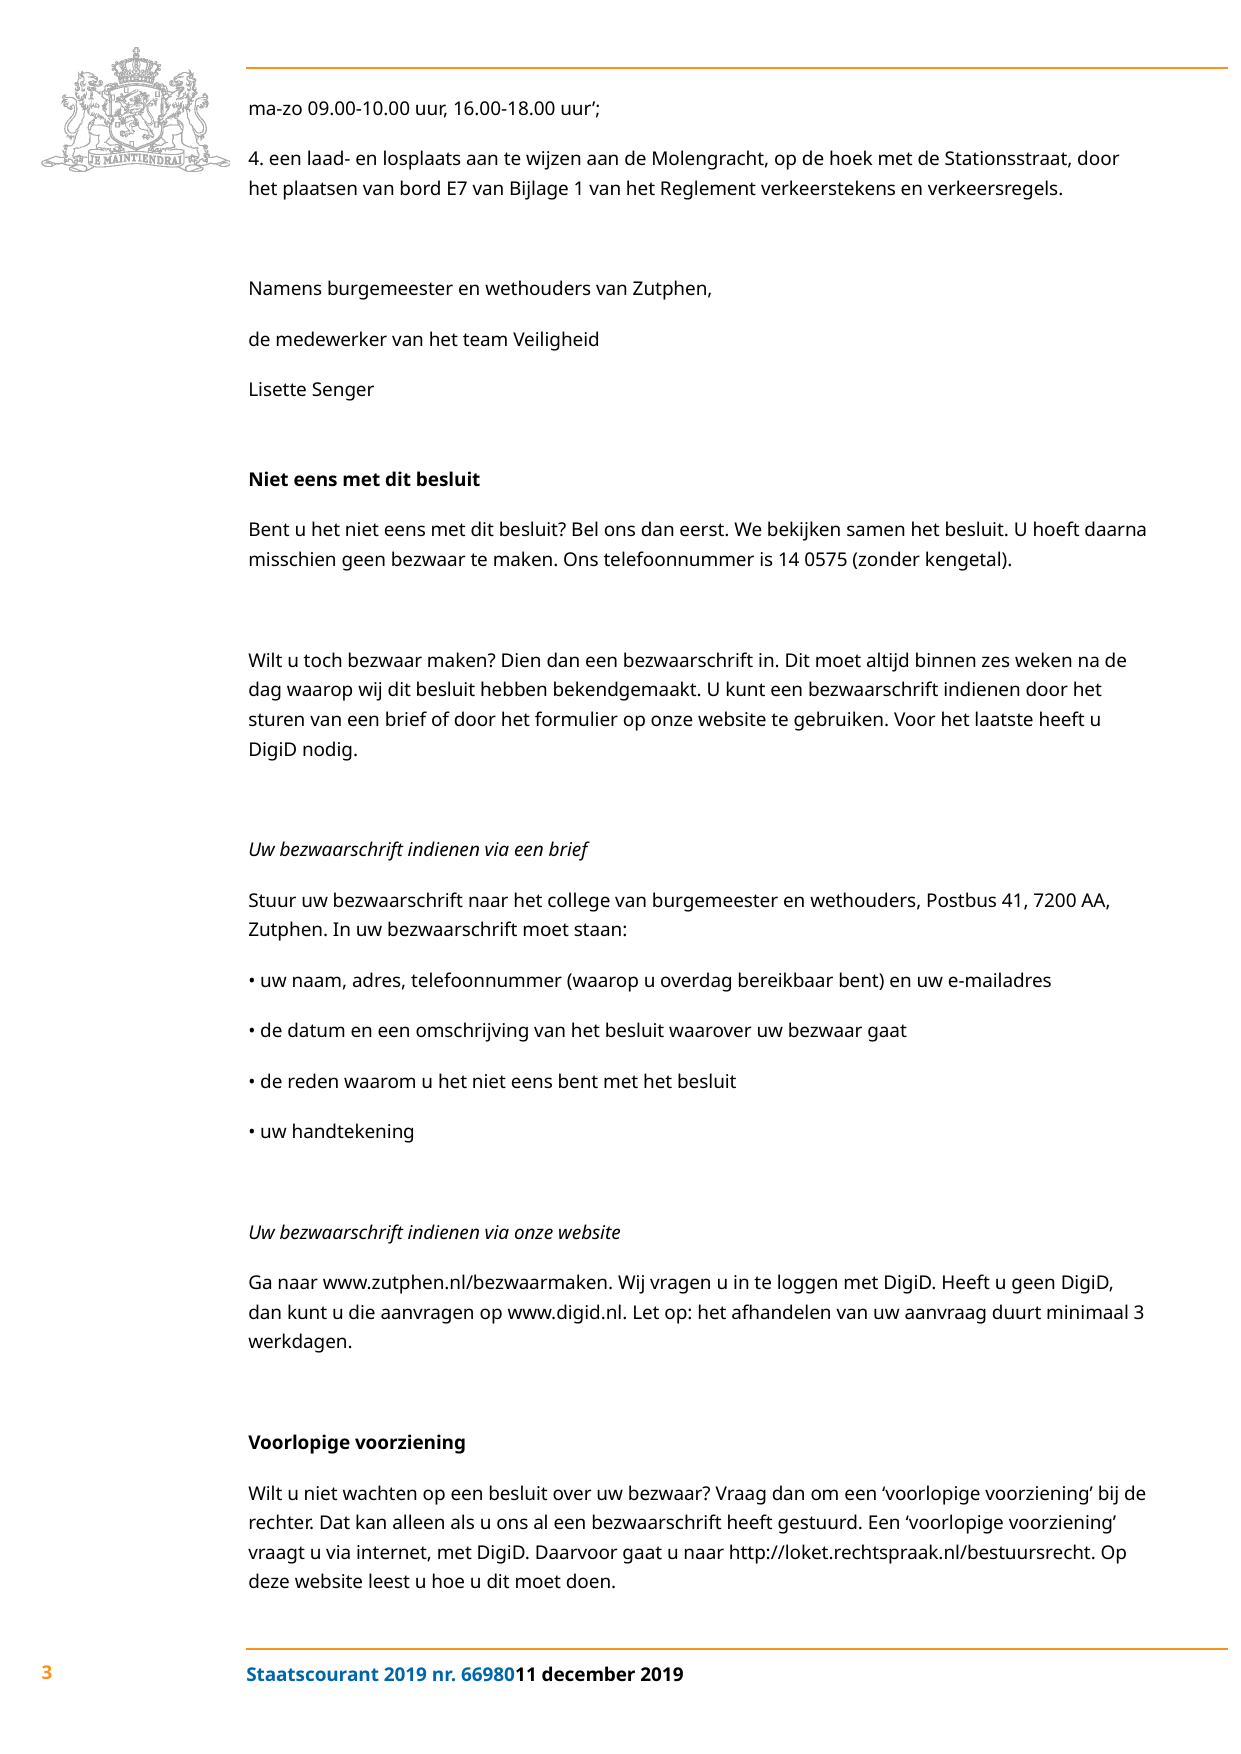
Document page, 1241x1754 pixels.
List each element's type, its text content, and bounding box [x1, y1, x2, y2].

text Bent u het niet eens met dit besluit? Bel ons dan eerst. We bekijken samen het besluit. U hoeft daarna misschien geen bezwaar te maken. Ons telefoonnummer is 14 0575 (zonder kengetal). [248, 517, 1152, 572]
text ma-zo 09.00-10.00 uur, 16.00-18.00 uur’; [248, 95, 1152, 121]
text Stuur uw bezwaarschrift naar het college van burgemeester en wethouders, Postbus 41, 7200 AA, Zutphen. In uw bezwaarschrift moet staan: [248, 887, 1152, 942]
picture [41, 47, 231, 172]
text Uw bezwaarschrift indienen via onze website [248, 1219, 1152, 1245]
text • uw naam, adres, telefoonnummer (waarop u overdag bereikbaar bent) en uw e-mailadres [248, 967, 1152, 993]
text Wilt u toch bezwaar maken? Dien dan een bezwaarschrift in. Dit moet altijd binnen zes weken na de dag waarop wij dit besluit hebben bekendgemaakt. U kunt een bezwaarschrift indienen door het sturen van een brief of door het formulier op onze website te gebruiken. Voor het laatste heeft u DigiD nodig. [248, 647, 1152, 761]
text • de reden waarom u het niet eens bent met het besluit [248, 1068, 1152, 1093]
text Wilt u niet wachten op een besluit over uw bezwaar? Vraag dan om een ‘voorlopige voorziening’ bij de rechter. Dat kan alleen als u ons al een bezwaarschrift heeft gestuurd. Een ‘voorlopige voorziening’ vraagt u via internet, met DigiD. Daarvoor gaat u naar http://loket.rechtspraak.nl/bestuursrecht. Op deze website leest u hoe u dit moet doen. [248, 1480, 1152, 1594]
text de medewerker van het team Veiligheid [248, 326, 1152, 352]
text Namens burgemeester en wethouders van Zutphen, [248, 276, 1152, 301]
text 4. een laad- en losplaats aan te wijzen aan de Molengracht, op de hoek met de Stationsstraat, door het plaatsen van bord E7 van Bijlage 1 van het Reglement verkeerstekens en verkeersregels. [248, 145, 1152, 201]
text • de datum en een omschrijving van het besluit waarover uw bezwaar gaat [248, 1017, 1152, 1043]
text Niet eens met dit besluit [248, 466, 1152, 492]
text Lisette Senger [248, 376, 1152, 402]
text Voorlopige voorziening [248, 1429, 1152, 1455]
text Ga naar www.zutphen.nl/bezwaarmaken. Wij vragen u in te loggen met DigiD. Heeft u geen DigiD, dan kunt u die aanvragen op www.digid.nl. Let op: het afhandelen van uw aanvraag duurt minimaal 3 werkdagen. [248, 1269, 1152, 1354]
text • uw handtekening [248, 1118, 1152, 1144]
text Uw bezwaarschrift indienen via een brief [248, 837, 1152, 862]
